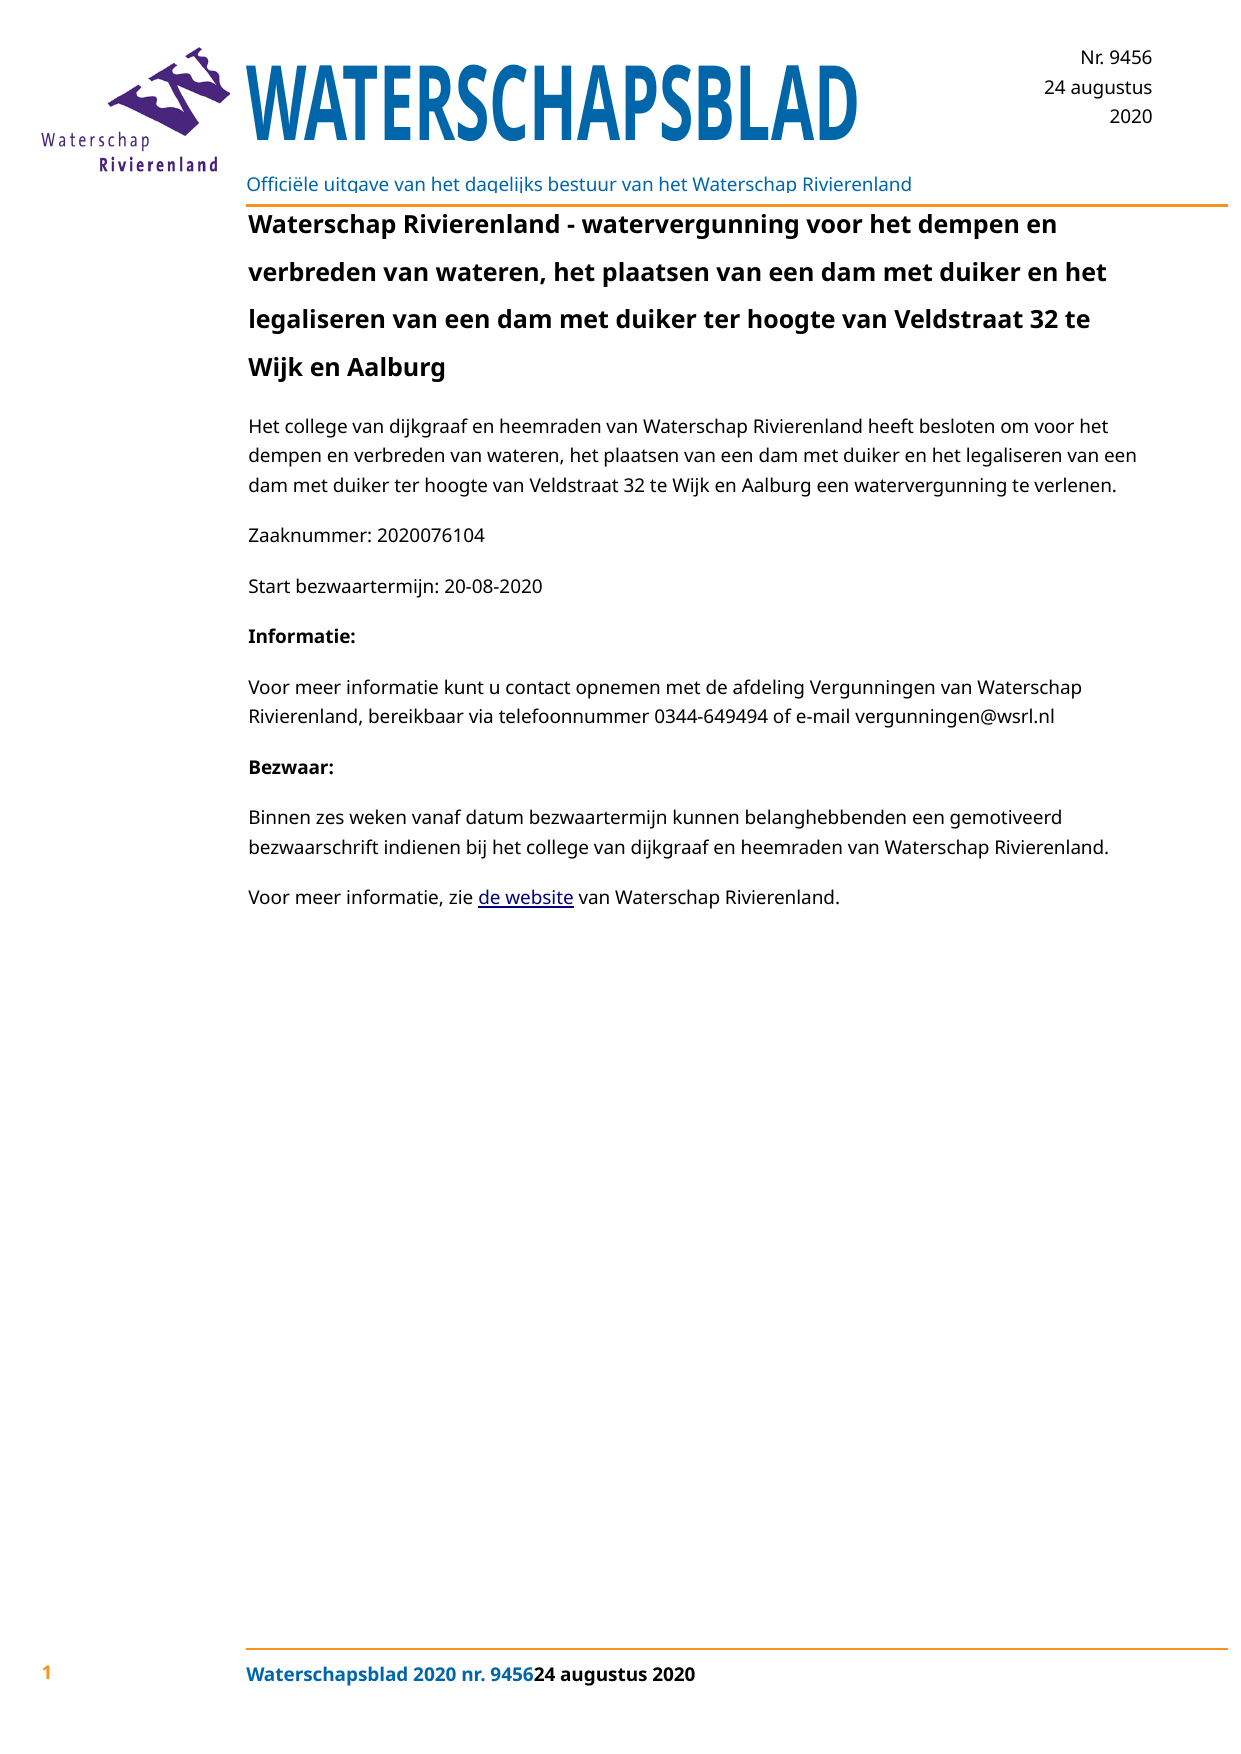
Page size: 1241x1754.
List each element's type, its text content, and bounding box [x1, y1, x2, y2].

text Start bezwaartermijn: 20-08-2020 [248, 573, 1152, 599]
text Voor meer informatie, zie de website van Waterschap Rivierenland. [248, 884, 1152, 910]
text Voor meer informatie kunt u contact opnemen met de afdeling Vergunningen van Waterschap Rivierenland, bereikbaar via telefoonnummer 0344-649494 of e-mail vergunningen@wsrl.nl [248, 674, 1152, 729]
text Binnen zes weken vanaf datum bezwaartermijn kunnen belanghebbenden een gemotiveerd bezwaarschrift indienen bij het college van dijkgraaf en heemraden van Waterschap Rivierenland. [248, 804, 1152, 860]
text Bezwaar: [248, 754, 1152, 780]
text Informatie: [248, 623, 1152, 649]
text Het college van dijkgraaf en heemraden van Waterschap Rivierenland heeft besloten om voor het dempen en verbreden van wateren, het plaatsen van een dam met duiker en het legaliseren van een dam met duiker ter hoogte van Veldstraat 32 te Wijk en Aalburg een watervergunning te verlenen. [248, 413, 1152, 498]
text Zaaknummer: 2020076104 [248, 523, 1152, 548]
picture [41, 47, 231, 172]
text Waterschap Rivierenland - watervergunning voor het dempen en verbreden van wateren, het plaatsen van een dam met duiker en het legaliseren van een dam met duiker ter hoogte van Veldstraat 32 te Wijk en Aalburg [248, 207, 1152, 384]
